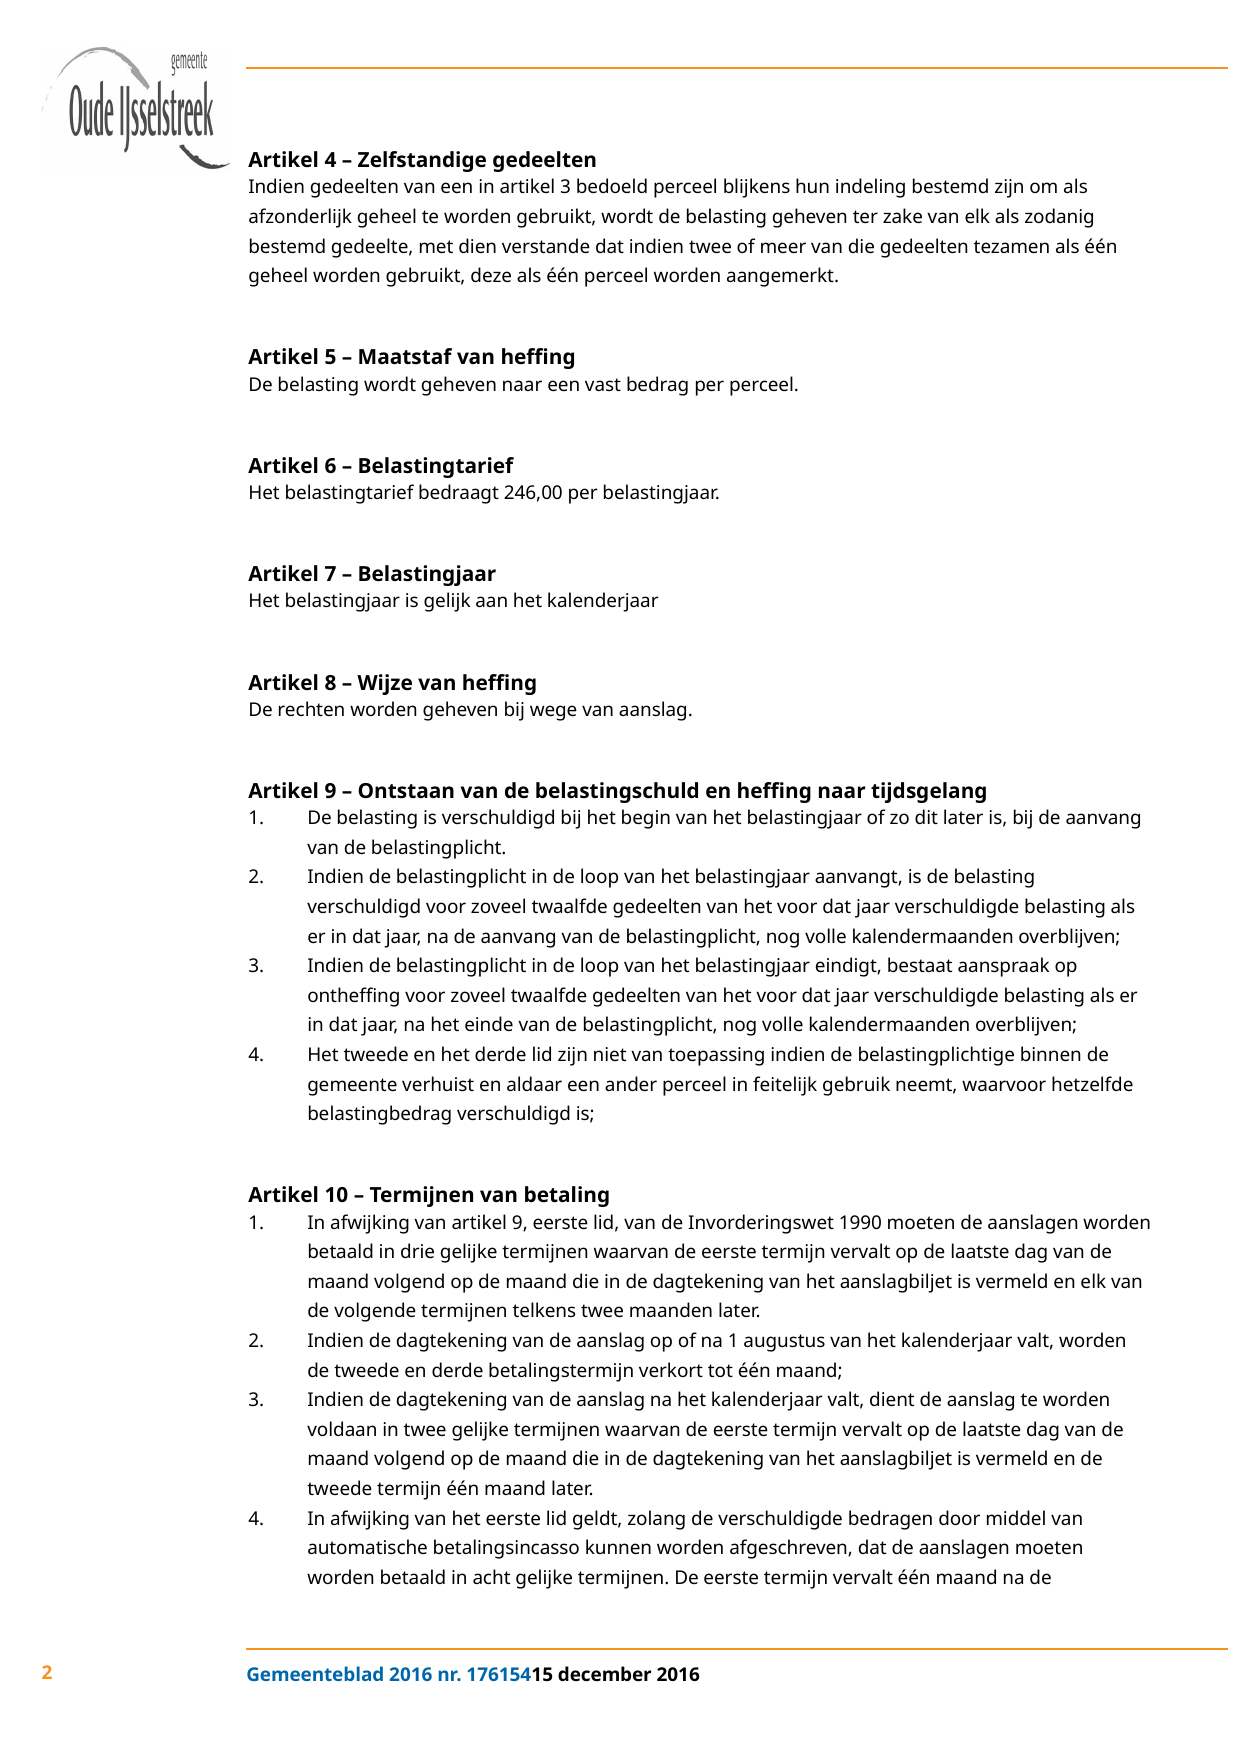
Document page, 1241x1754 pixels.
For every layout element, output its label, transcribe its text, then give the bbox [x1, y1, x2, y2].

text Artikel 8 – Wijze van heffing [248, 668, 1152, 696]
list Het tweede en het derde lid zijn niet van toepassing indien de belastingplichtige binnen de gemeente verhuist en aldaar een ander perceel in feitelijk gebruik neemt, waarvoor hetzelfde belastingbedrag verschuldigd is; [248, 1041, 1152, 1126]
list In afwijking van artikel 9, eerste lid, van de Invorderingswet 1990 moeten de aanslagen worden betaald in drie gelijke termijnen waarvan de eerste termijn vervalt op de laatste dag van de maand volgend op de maand die in de dagtekening van het aanslagbiljet is vermeld en elk van de volgende termijnen telkens twee maanden later. [248, 1209, 1152, 1323]
text Artikel 6 – Belastingtarief [248, 451, 1152, 479]
text Het belastingjaar is gelijk aan het kalenderjaar [248, 588, 1152, 613]
text Artikel 5 – Maatstaf van heffing [248, 342, 1152, 371]
list De belasting is verschuldigd bij het begin van het belastingjaar of zo dit later is, bij de aanvang van de belastingplicht. [248, 804, 1152, 860]
picture [41, 47, 231, 172]
list In afwijking van het eerste lid geldt, zolang de verschuldigde bedragen door middel van automatische betalingsincasso kunnen worden afgeschreven, dat de aanslagen moeten worden betaald in acht gelijke termijnen. De eerste termijn vervalt één maand na de [248, 1505, 1152, 1589]
list Indien de dagtekening van de aanslag na het kalenderjaar valt, dient de aanslag te worden voldaan in twee gelijke termijnen waarvan de eerste termijn vervalt op de laatste dag van de maand volgend op de maand die in de dagtekening van het aanslagbiljet is vermeld en de tweede termijn één maand later. [248, 1386, 1152, 1501]
list Indien de belastingplicht in de loop van het belastingjaar aanvangt, is de belasting verschuldigd voor zoveel twaalfde gedeelten van het voor dat jaar verschuldigde belasting als er in dat jaar, na de aanvang van de belastingplicht, nog volle kalendermaanden overblijven; [248, 864, 1152, 949]
text Indien gedeelten van een in artikel 3 bedoeld perceel blijkens hun indeling bestemd zijn om als afzonderlijk geheel te worden gebruikt, wordt de belasting geheven ter zake van elk als zodanig bestemd gedeelte, met dien verstande dat indien twee of meer van die gedeelten tezamen als één geheel worden gebruikt, deze als één perceel worden aangemerkt. [248, 174, 1152, 288]
text De rechten worden geheven bij wege van aanslag. [248, 696, 1152, 722]
text Artikel 4 – Zelfstandige gedeelten [248, 145, 1152, 174]
text Artikel 9 – Ontstaan van de belastingschuld en heffing naar tijdsgelang [248, 776, 1152, 804]
text Artikel 7 – Belastingjaar [248, 559, 1152, 588]
text Artikel 10 – Termijnen van betaling [248, 1180, 1152, 1209]
text De belasting wordt geheven naar een vast bedrag per perceel. [248, 371, 1152, 397]
list Indien de dagtekening van de aanslag op of na 1 augustus van het kalenderjaar valt, worden de tweede en derde betalingstermijn verkort tot één maand; [248, 1327, 1152, 1382]
text Het belastingtarief bedraagt 246,00 per belastingjaar. [248, 479, 1152, 505]
list Indien de belastingplicht in de loop van het belastingjaar eindigt, bestaat aanspraak op ontheffing voor zoveel twaalfde gedeelten van het voor dat jaar verschuldigde belasting als er in dat jaar, na het einde van de belastingplicht, nog volle kalendermaanden overblijven; [248, 952, 1152, 1037]
